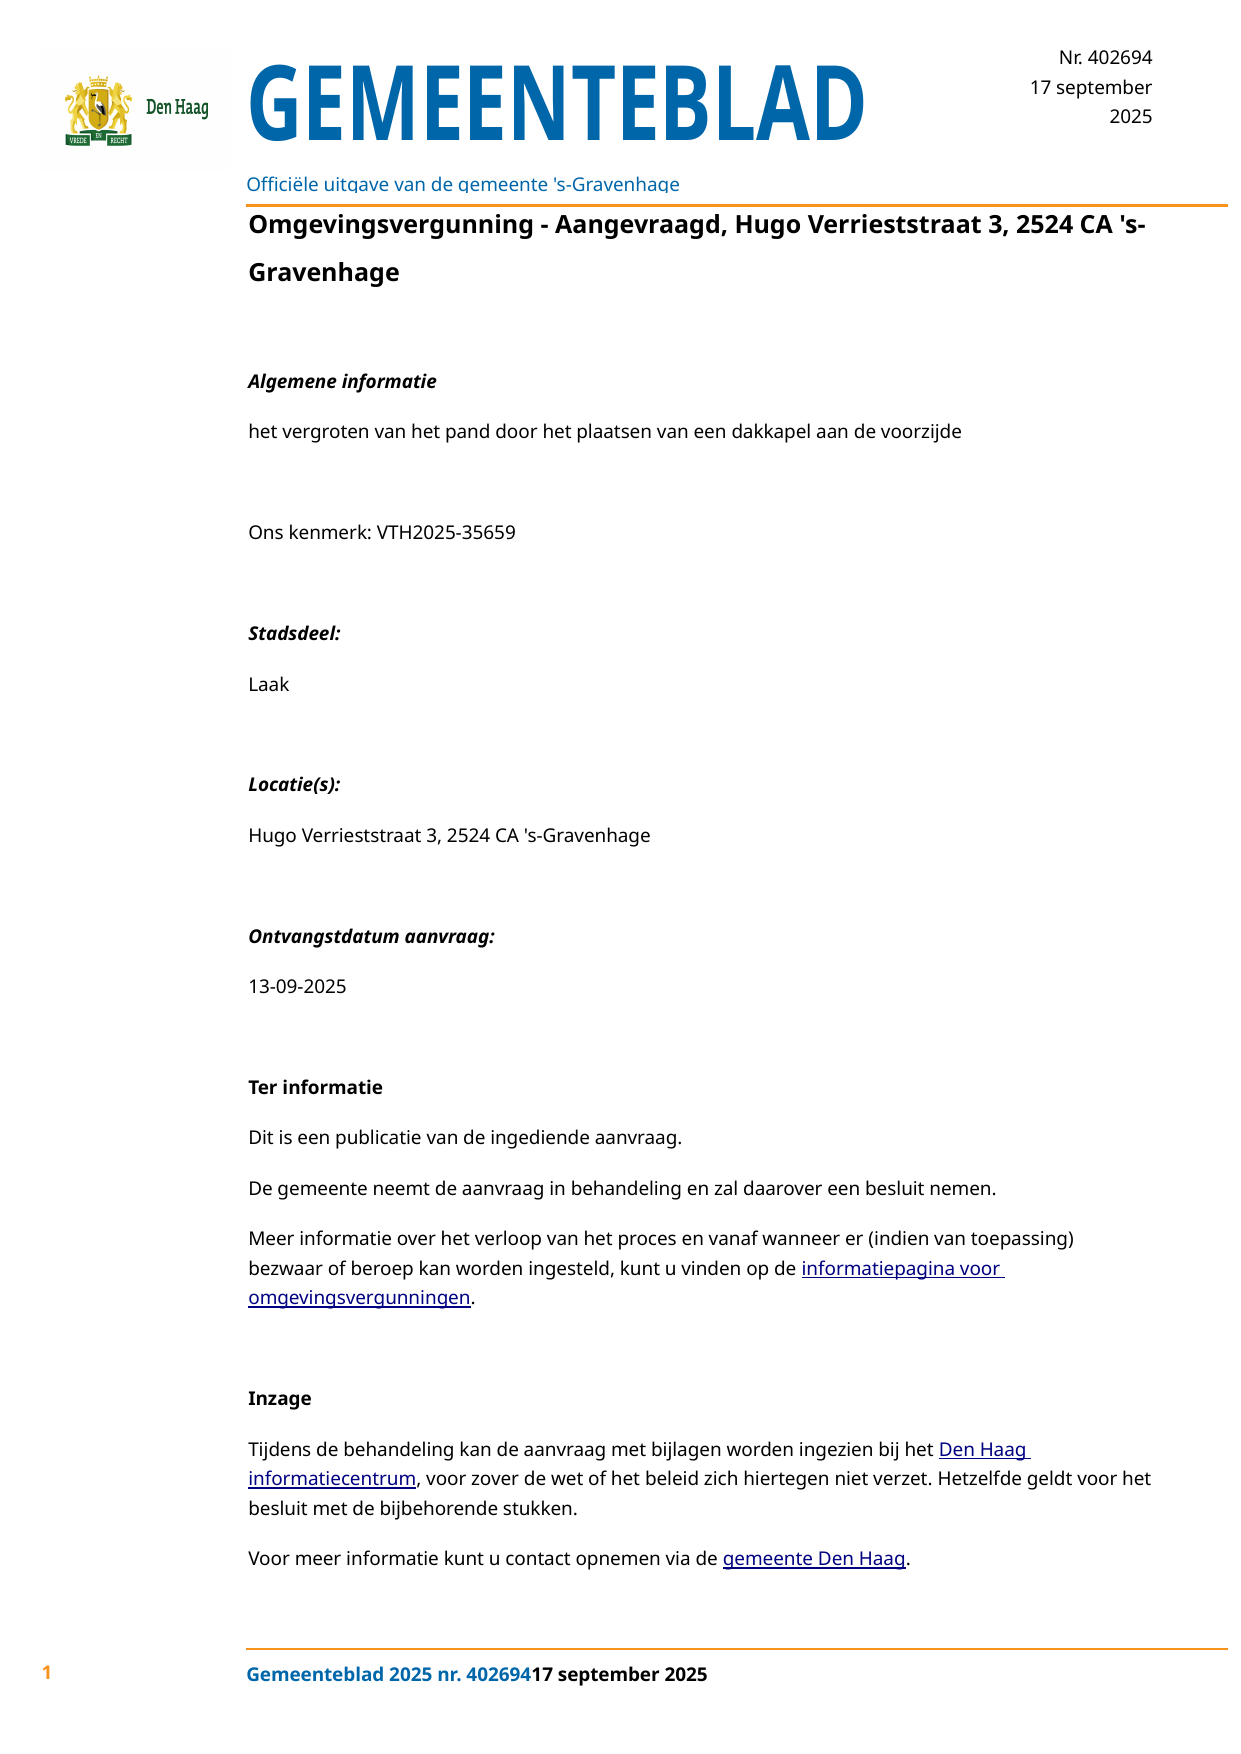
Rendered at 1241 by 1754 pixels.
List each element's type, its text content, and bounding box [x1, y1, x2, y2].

text het vergroten van het pand door het plaatsen van een dakkapel aan de voorzijde [248, 419, 1152, 444]
picture [41, 47, 231, 172]
text Voor meer informatie kunt u contact opnemen via de gemeente Den Haag. [248, 1545, 1152, 1571]
text Meer informatie over het verloop van het proces en vanaf wanneer er (indien van toepassing) bezwaar of beroep kan worden ingesteld, kunt u vinden op de informatiepagina voor omgevingsvergunningen. [248, 1225, 1152, 1310]
text 13-09-2025 [248, 973, 1152, 999]
text Laak [248, 671, 1152, 697]
text Hugo Verrieststraat 3, 2524 CA 's-Gravenhage [248, 822, 1152, 848]
text Tijdens de behandeling kan de aanvraag met bijlagen worden ingezien bij het Den Haag informatiecentrum, voor zover de wet of het beleid zich hiertegen niet verzet. Hetzelfde geldt voor het besluit met de bijbehorende stukken. [248, 1436, 1152, 1521]
text Algemene informatie [248, 368, 1152, 394]
text Stadsdeel: [248, 620, 1152, 646]
text Locatie(s): [248, 772, 1152, 797]
text Inzage [248, 1385, 1152, 1411]
text Ter informatie [248, 1074, 1152, 1100]
text Ontvangstdatum aanvraag: [248, 923, 1152, 949]
text Omgevingsvergunning - Aangevraagd, Hugo Verrieststraat 3, 2524 CA 's-Gravenhage [248, 207, 1152, 288]
text Dit is een publicatie van de ingediende aanvraag. [248, 1124, 1152, 1150]
text Ons kenmerk: VTH2025-35659 [248, 519, 1152, 545]
text De gemeente neemt de aanvraag in behandeling en zal daarover een besluit nemen. [248, 1175, 1152, 1201]
